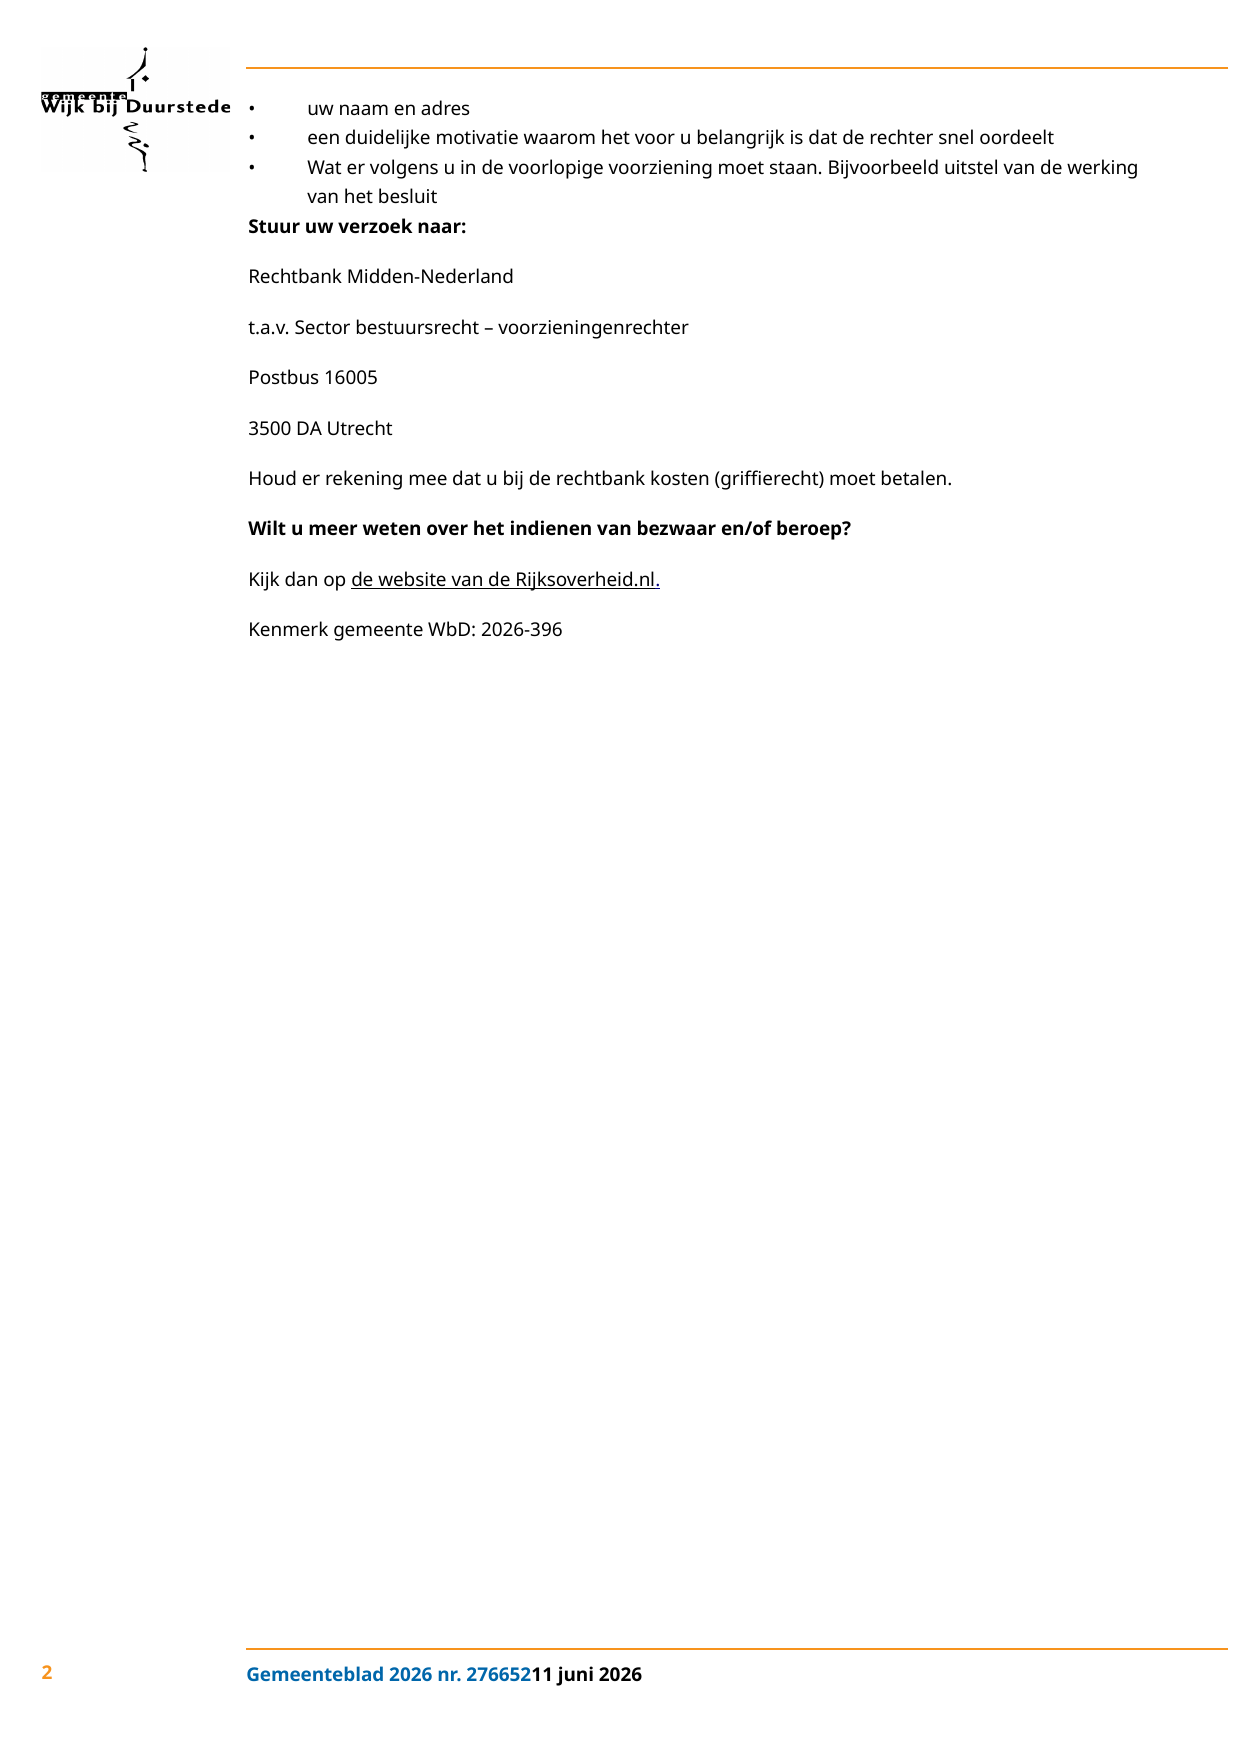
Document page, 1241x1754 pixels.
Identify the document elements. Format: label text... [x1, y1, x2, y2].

text Stuur uw verzoek naar: [248, 213, 1152, 239]
text Rechtbank Midden-Nederland [248, 263, 1152, 289]
text 3500 DA Utrecht [248, 415, 1152, 441]
text Kenmerk gemeente WbD: 2026-396 [248, 616, 1152, 642]
list uw naam en adres [248, 95, 1152, 121]
list een duidelijke motivatie waarom het voor u belangrijk is dat de rechter snel oordeelt [248, 124, 1152, 150]
list Wat er volgens u in de voorlopige voorziening moet staan. Bijvoorbeeld uitstel van de werking van het besluit [248, 154, 1152, 209]
text t.a.v. Sector bestuursrecht – voorzieningenrechter [248, 314, 1152, 340]
text Postbus 16005 [248, 364, 1152, 390]
text Wilt u meer weten over het indienen van bezwaar en/of beroep? [248, 516, 1152, 541]
text Kijk dan op de website van de Rijksoverheid.nl. [248, 566, 1152, 592]
picture [41, 47, 231, 172]
text Houd er rekening mee dat u bij de rechtbank kosten (griffierecht) moet betalen. [248, 465, 1152, 491]
